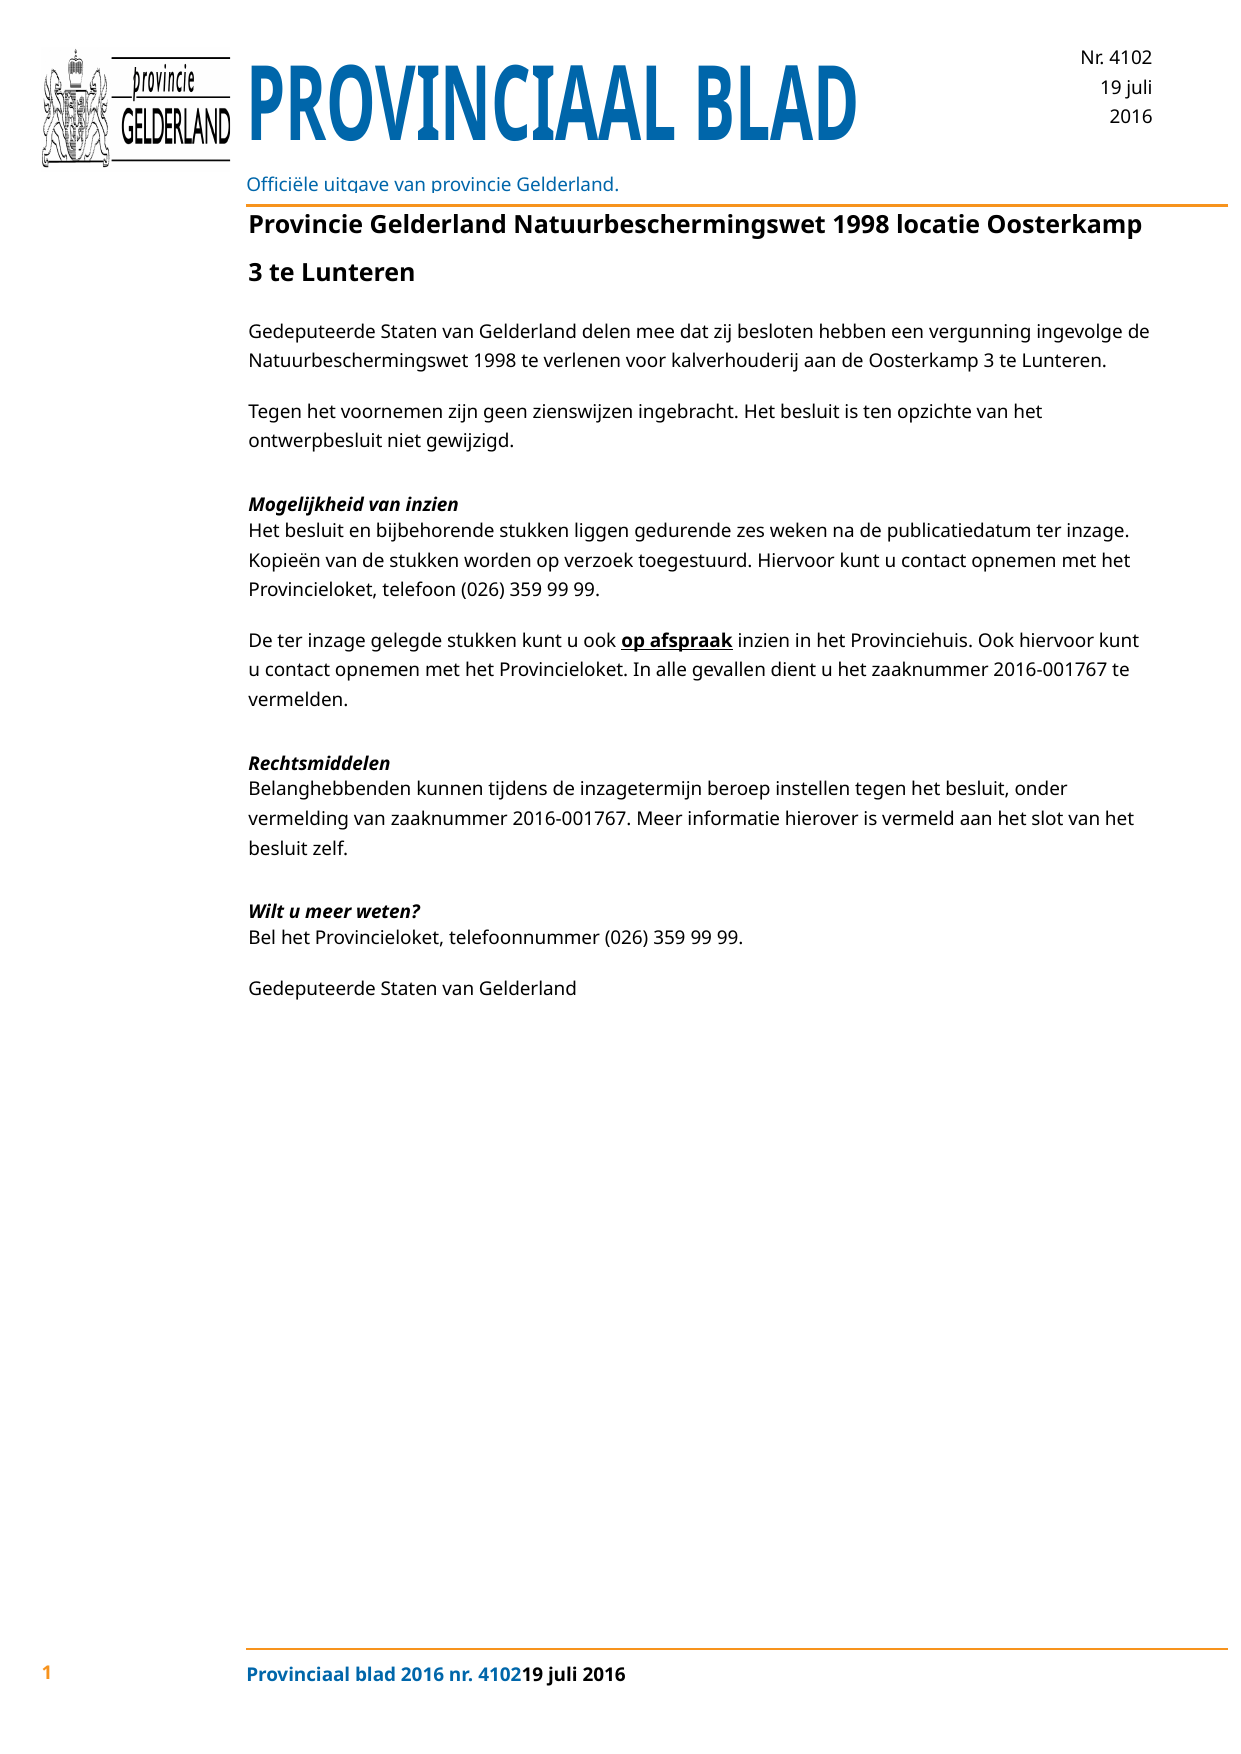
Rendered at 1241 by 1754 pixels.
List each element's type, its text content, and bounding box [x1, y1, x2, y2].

text Belanghebbenden kunnen tijdens de inzagetermijn beroep instellen tegen het besluit, onder vermelding van zaaknummer 2016-001767. Meer informatie hierover is vermeld aan het slot van het besluit zelf. [248, 776, 1152, 861]
text Gedeputeerde Staten van Gelderland [248, 975, 1152, 1001]
text Gedeputeerde Staten van Gelderland delen mee dat zij besloten hebben een vergunning ingevolge de Natuurbeschermingswet 1998 te verlenen voor kalverhouderij aan de Oosterkamp 3 te Lunteren. [248, 318, 1152, 373]
text Wilt u meer weten? [248, 899, 1152, 924]
text Bel het Provincieloket, telefoonnummer (026) 359 99 99. [248, 924, 1152, 950]
text Het besluit en bijbehorende stukken liggen gedurende zes weken na de publicatiedatum ter inzage. Kopieën van de stukken worden op verzoek toegestuurd. Hiervoor kunt u contact opnemen met het Provincieloket, telefoon (026) 359 99 99. [248, 517, 1152, 602]
text Provincie Gelderland Natuurbeschermingswet 1998 locatie Oosterkamp 3 te Lunteren [248, 207, 1152, 288]
text Rechtsmiddelen [248, 750, 1152, 776]
text De ter inzage gelegde stukken kunt u ook op afspraak inzien in het Provinciehuis. Ook hiervoor kunt u contact opnemen met het Provincieloket. In alle gevallen dient u het zaaknummer 2016-001767 te vermelden. [248, 627, 1152, 712]
text Mogelijkheid van inzien [248, 491, 1152, 517]
text Tegen het voornemen zijn geen zienswijzen ingebracht. Het besluit is ten opzichte van het ontwerpbesluit niet gewijzigd. [248, 398, 1152, 453]
picture [41, 47, 231, 172]
